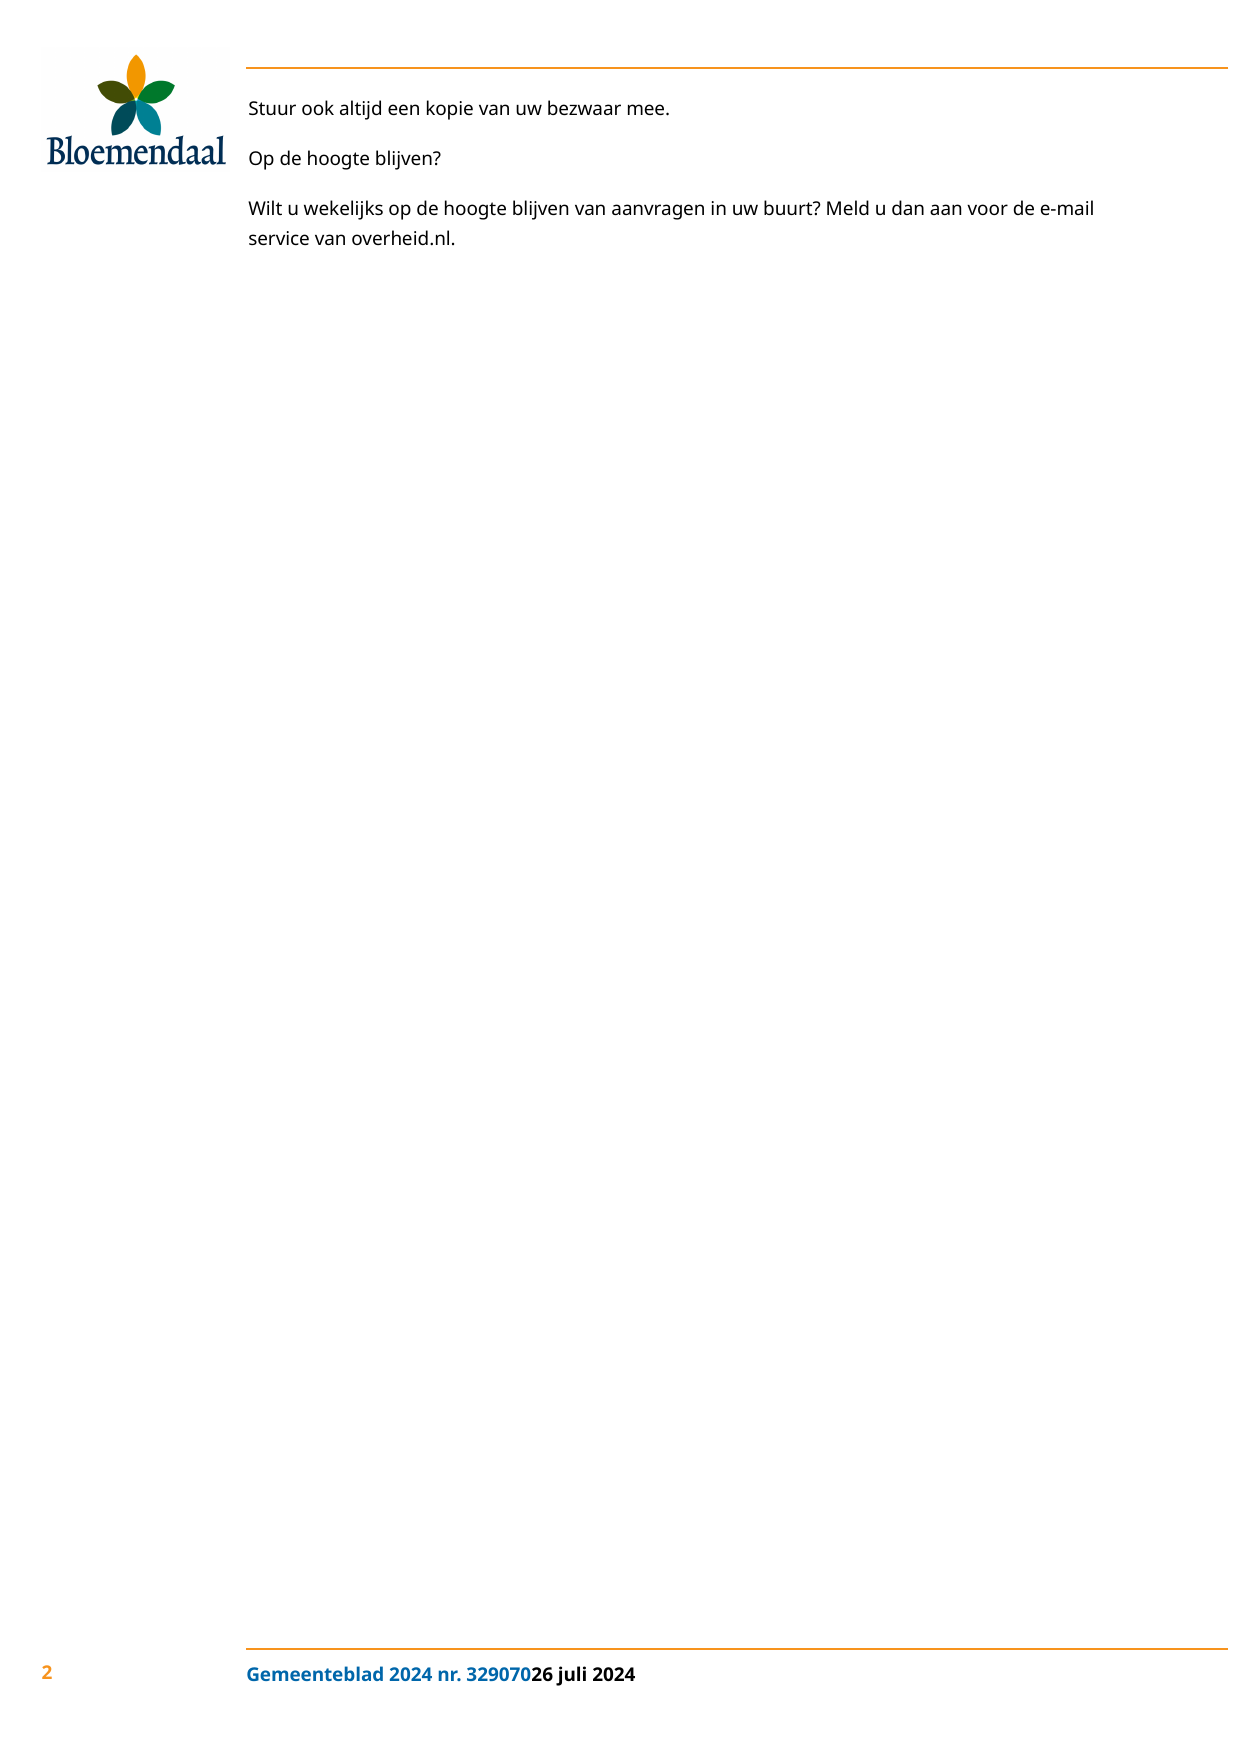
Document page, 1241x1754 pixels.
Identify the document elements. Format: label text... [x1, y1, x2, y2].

text Op de hoogte blijven? [248, 145, 1152, 171]
picture [41, 47, 231, 172]
text Stuur ook altijd een kopie van uw bezwaar mee. [248, 95, 1152, 121]
text Wilt u wekelijks op de hoogte blijven van aanvragen in uw buurt? Meld u dan aan voor de e-mail service van overheid.nl. [248, 196, 1152, 251]
